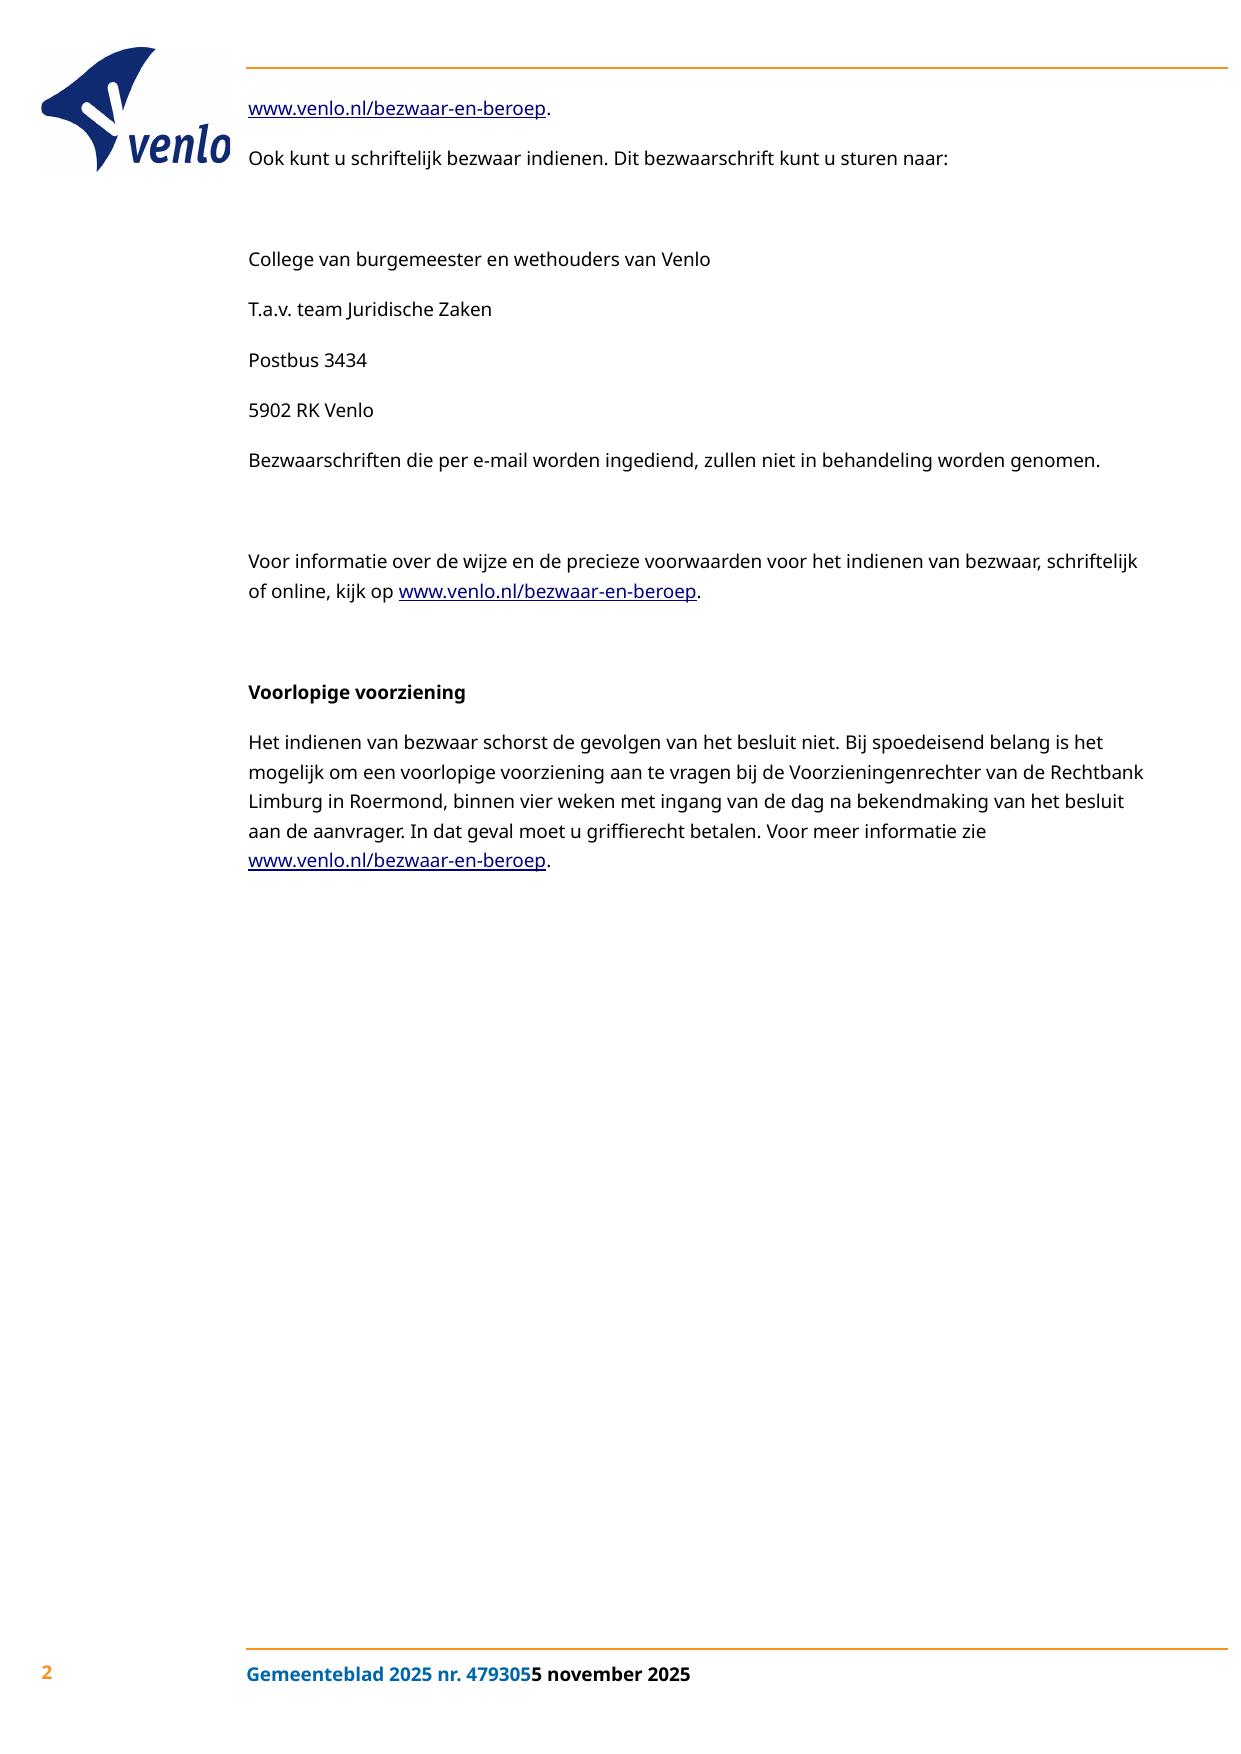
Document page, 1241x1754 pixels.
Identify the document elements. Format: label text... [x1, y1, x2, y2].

text Postbus 3434 [248, 347, 1152, 373]
text www.venlo.nl/bezwaar-en-beroep. [248, 95, 1152, 121]
text T.a.v. team Juridische Zaken [248, 296, 1152, 322]
text Bezwaarschriften die per e-mail worden ingediend, zullen niet in behandeling worden genomen. [248, 448, 1152, 473]
text Het indienen van bezwaar schorst de gevolgen van het besluit niet. Bij spoedeisend belang is het mogelijk om een voorlopige voorziening aan te vragen bij de Voorzieningenrechter van de Rechtbank Limburg in Roermond, binnen vier weken met ingang van de dag na bekendmaking van het besluit aan de aanvrager. In dat geval moet u griffierecht betalen. Voor meer informatie zie www.venlo.nl/bezwaar-en-beroep. [248, 729, 1152, 873]
text Ook kunt u schriftelijk bezwaar indienen. Dit bezwaarschrift kunt u sturen naar: [248, 145, 1152, 171]
text 5902 RK Venlo [248, 397, 1152, 423]
text College van burgemeester en wethouders van Venlo [248, 246, 1152, 272]
picture [41, 47, 231, 172]
text Voorlopige voorziening [248, 679, 1152, 705]
text Voor informatie over de wijze en de precieze voorwaarden voor het indienen van bezwaar, schriftelijk of online, kijk op www.venlo.nl/bezwaar-en-beroep. [248, 548, 1152, 604]
